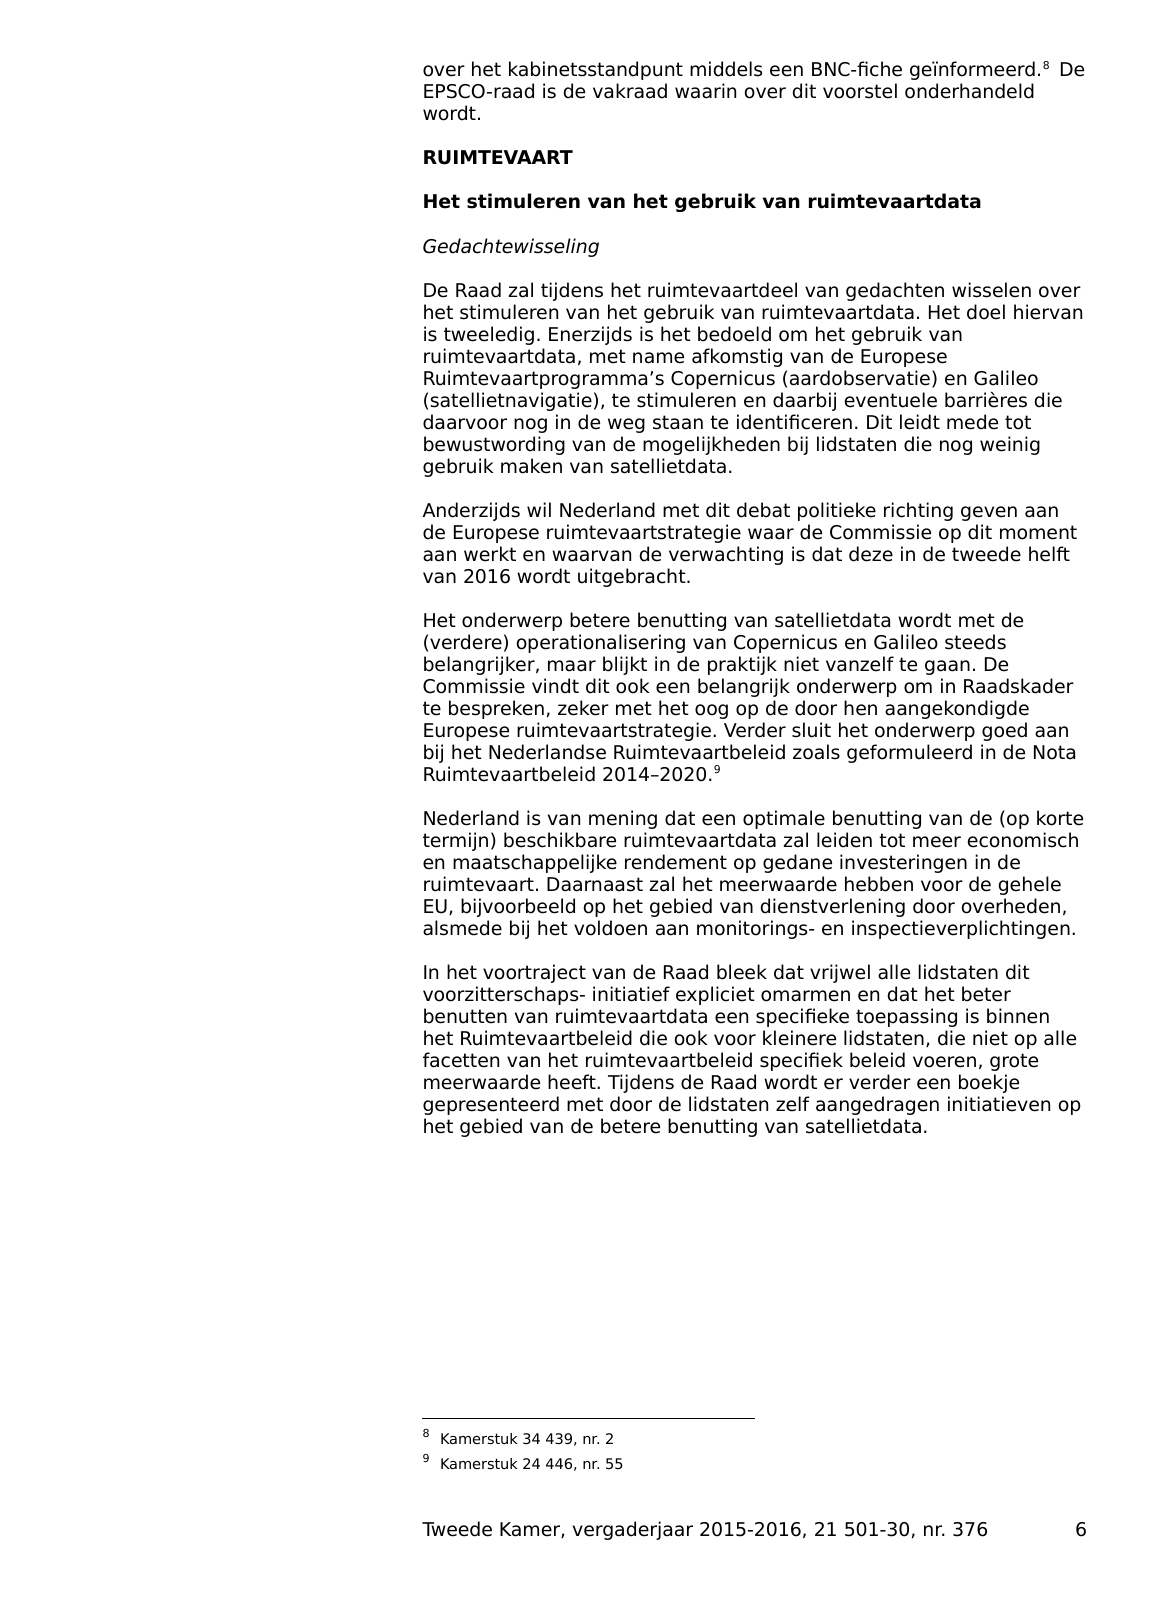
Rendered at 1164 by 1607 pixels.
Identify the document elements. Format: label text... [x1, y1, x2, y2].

subtitle RUIMTEVAART [422, 147, 1087, 169]
subtitle Het stimuleren van het gebruik van ruimtevaartdata [422, 191, 1087, 213]
text Het onderwerp betere benutting van satellietdata wordt met de (verdere) operationalisering van Copernicus en Galileo steeds belangrijker, maar blijkt in de praktijk niet vanzelf te gaan. De Commissie vindt dit ook een belangrijk onderwerp om in Raadskader te bespreken, zeker met het oog op de door hen aangekondigde Europese ruimtevaartstrategie. Verder sluit het onderwerp goed aan bij het Nederlandse Ruimtevaartbeleid zoals geformuleerd in de Nota Ruimtevaartbeleid 2014–2020. [422, 610, 1087, 786]
text In het voortraject van de Raad bleek dat vrijwel alle lidstaten dit voorzitterschaps- initiatief expliciet omarmen en dat het beter benutten van ruimtevaartdata een specifieke toepassing is binnen het Ruimtevaartbeleid die ook voor kleinere lidstaten, die niet op alle facetten van het ruimtevaartbeleid specifiek beleid voeren, grote meerwaarde heeft. Tijdens de Raad wordt er verder een boekje gepresenteerd met door de lidstaten zelf aangedragen initiatieven op het gebied van de betere benutting van satellietdata. [422, 962, 1087, 1138]
text over het kabinetsstandpunt middels een BNC-fiche geïnformeerd. De EPSCO-raad is de vakraad waarin over dit voorstel onderhandeld wordt. [422, 59, 1087, 125]
text Kamerstuk 34 439, nr. 2 [422, 1427, 1087, 1449]
subtitle Gedachtewisseling [422, 236, 1087, 257]
text Kamerstuk 24 446, nr. 55 [422, 1452, 1087, 1474]
text Anderzijds wil Nederland met dit debat politieke richting geven aan de Europese ruimtevaartstrategie waar de Commissie op dit moment aan werkt en waarvan de verwachting is dat deze in de tweede helft van 2016 wordt uitgebracht. [422, 500, 1087, 588]
text De Raad zal tijdens het ruimtevaartdeel van gedachten wisselen over het stimuleren van het gebruik van ruimtevaartdata. Het doel hiervan is tweeledig. Enerzijds is het bedoeld om het gebruik van ruimtevaartdata, met name afkomstig van de Europese Ruimtevaartprogramma’s Copernicus (aardobservatie) en Galileo (satellietnavigatie), te stimuleren en daarbij eventuele barrières die daarvoor nog in de weg staan te identificeren. Dit leidt mede tot bewustwording van de mogelijkheden bij lidstaten die nog weinig gebruik maken van satellietdata. [422, 280, 1087, 477]
text Nederland is van mening dat een optimale benutting van de (op korte termijn) beschikbare ruimtevaartdata zal leiden tot meer economisch en maatschappelijke rendement op gedane investeringen in de ruimtevaart. Daarnaast zal het meerwaarde hebben voor de gehele EU, bijvoorbeeld op het gebied van dienstverlening door overheden, alsmede bij het voldoen aan monitorings- en inspectieverplichtingen. [422, 808, 1087, 940]
